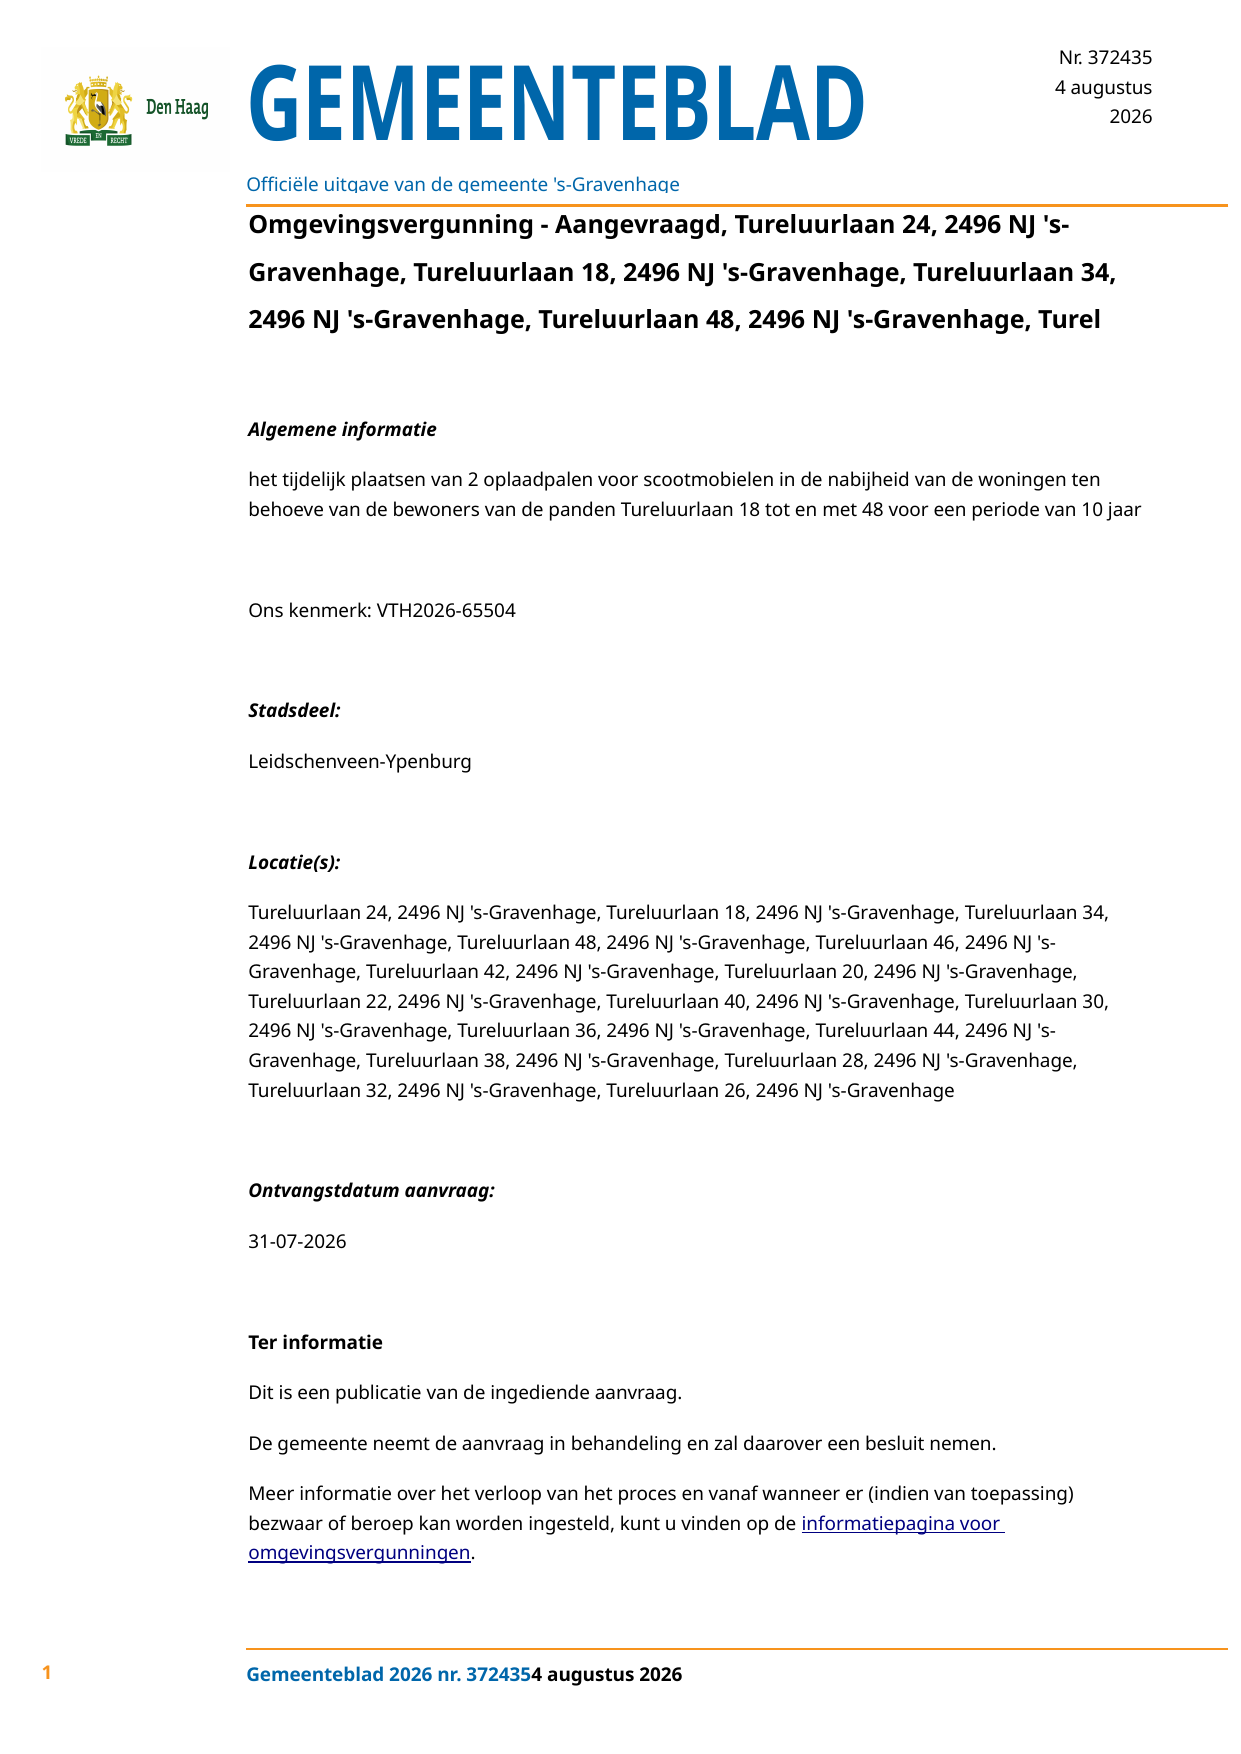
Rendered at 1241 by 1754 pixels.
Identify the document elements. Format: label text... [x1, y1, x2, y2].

picture [41, 47, 231, 172]
text De gemeente neemt de aanvraag in behandeling en zal daarover een besluit nemen. [248, 1430, 1152, 1455]
text Leidschenveen-Ypenburg [248, 748, 1152, 774]
text Stadsdeel: [248, 698, 1152, 723]
text 31-07-2026 [248, 1228, 1152, 1254]
text het tijdelijk plaatsen van 2 oplaadpalen voor scootmobielen in de nabijheid van de woningen ten behoeve van de bewoners van de panden Tureluurlaan 18 tot en met 48 voor een periode van 10 jaar [248, 466, 1152, 522]
text Dit is een publicatie van de ingediende aanvraag. [248, 1379, 1152, 1405]
text Algemene informatie [248, 416, 1152, 442]
text Omgevingsvergunning - Aangevraagd, Tureluurlaan 24, 2496 NJ 's-Gravenhage, Tureluurlaan 18, 2496 NJ 's-Gravenhage, Tureluurlaan 34, 2496 NJ 's-Gravenhage, Tureluurlaan 48, 2496 NJ 's-Gravenhage, Turel [248, 207, 1152, 336]
text Tureluurlaan 24, 2496 NJ 's-Gravenhage, Tureluurlaan 18, 2496 NJ 's-Gravenhage, Tureluurlaan 34, 2496 NJ 's-Gravenhage, Tureluurlaan 48, 2496 NJ 's-Gravenhage, Tureluurlaan 46, 2496 NJ 's-Gravenhage, Tureluurlaan 42, 2496 NJ 's-Gravenhage, Tureluurlaan 20, 2496 NJ 's-Gravenhage, Tureluurlaan 22, 2496 NJ 's-Gravenhage, Tureluurlaan 40, 2496 NJ 's-Gravenhage, Tureluurlaan 30, 2496 NJ 's-Gravenhage, Tureluurlaan 36, 2496 NJ 's-Gravenhage, Tureluurlaan 44, 2496 NJ 's-Gravenhage, Tureluurlaan 38, 2496 NJ 's-Gravenhage, Tureluurlaan 28, 2496 NJ 's-Gravenhage, Tureluurlaan 32, 2496 NJ 's-Gravenhage, Tureluurlaan 26, 2496 NJ 's-Gravenhage [248, 899, 1152, 1102]
text Ons kenmerk: VTH2026-65504 [248, 597, 1152, 622]
text Ontvangstdatum aanvraag: [248, 1178, 1152, 1203]
text Locatie(s): [248, 849, 1152, 874]
text Ter informatie [248, 1329, 1152, 1354]
text Meer informatie over het verloop van het proces en vanaf wanneer er (indien van toepassing) bezwaar of beroep kan worden ingesteld, kunt u vinden op de informatiepagina voor omgevingsvergunningen. [248, 1480, 1152, 1565]
